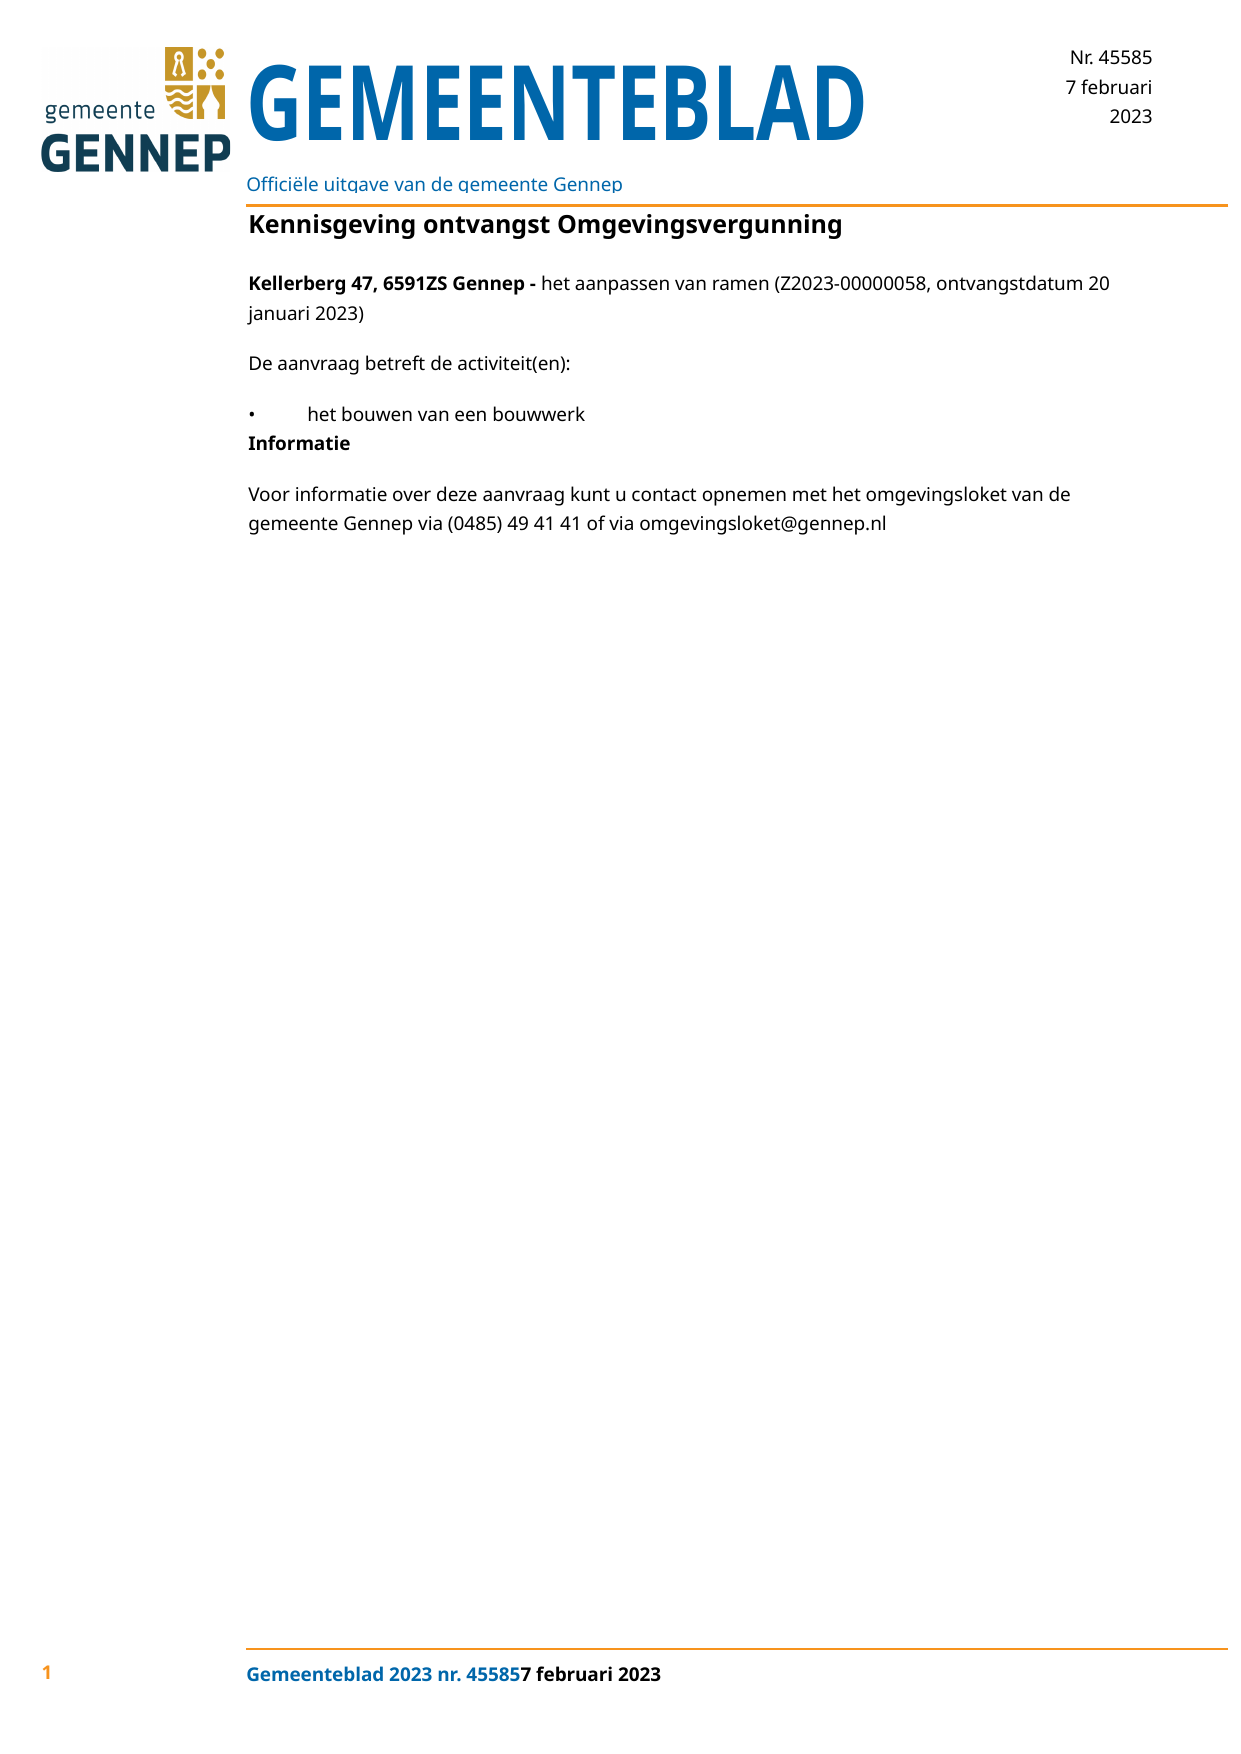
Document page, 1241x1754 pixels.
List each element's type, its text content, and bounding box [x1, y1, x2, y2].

text Kellerberg 47, 6591ZS Gennep - het aanpassen van ramen (Z2023-00000058, ontvangstdatum 20 januari 2023) [248, 270, 1152, 326]
text Informatie [248, 430, 1152, 456]
text Kennisgeving ontvangst Omgevingsvergunning [248, 207, 1152, 241]
text Voor informatie over deze aanvraag kunt u contact opnemen met het omgevingsloket van de gemeente Gennep via (0485) 49 41 41 of via omgevingsloket@gennep.nl [248, 481, 1152, 536]
list het bouwen van een bouwwerk [248, 401, 1152, 426]
picture [41, 47, 231, 172]
text De aanvraag betreft de activiteit(en): [248, 350, 1152, 376]
